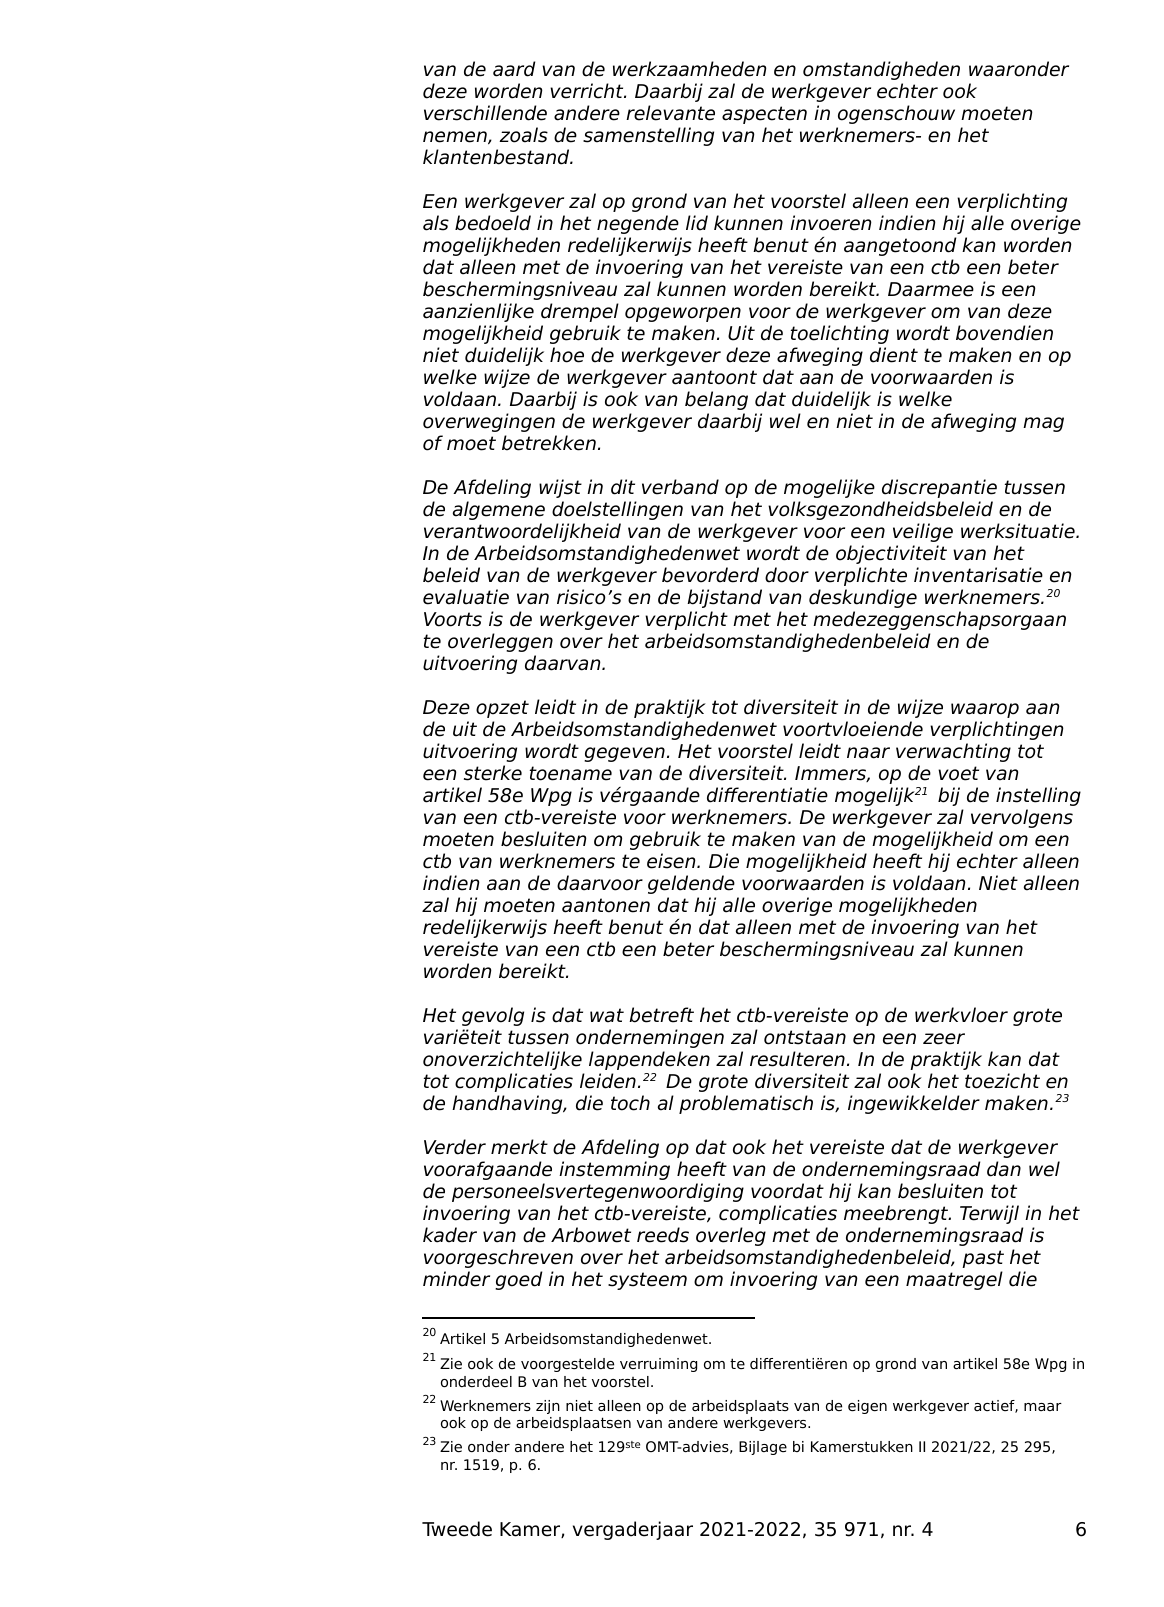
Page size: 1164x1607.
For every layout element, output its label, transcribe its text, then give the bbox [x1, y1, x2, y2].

text Werknemers zijn niet alleen op de arbeidsplaats van de eigen werkgever actief, maar ook op de arbeidsplaatsen van andere werkgevers. [422, 1393, 1087, 1432]
text Artikel 5 Arbeidsomstandighedenwet. [422, 1327, 1087, 1349]
text Een werkgever zal op grond van het voorstel alleen een verplichting als bedoeld in het negende lid kunnen invoeren indien hij alle overige mogelijkheden redelijkerwijs heeft benut én aangetoond kan worden dat alleen met de invoering van het vereiste van een ctb een beter beschermingsniveau zal kunnen worden bereikt. Daarmee is een aanzienlijke drempel opgeworpen voor de werkgever om van deze mogelijkheid gebruik te maken. Uit de toelichting wordt bovendien niet duidelijk hoe de werkgever deze afweging dient te maken en op welke wijze de werkgever aantoont dat aan de voorwaarden is voldaan. Daarbij is ook van belang dat duidelijk is welke overwegingen de werkgever daarbij wel en niet in de afweging mag of moet betrekken. [422, 191, 1087, 455]
text Het gevolg is dat wat betreft het ctb-vereiste op de werkvloer grote variëteit tussen ondernemingen zal ontstaan en een zeer onoverzichtelijke lappendeken zal resulteren. In de praktijk kan dat tot complicaties leiden. De grote diversiteit zal ook het toezicht en de handhaving, die toch al problematisch is, ingewikkelder maken. [422, 1005, 1087, 1115]
text Zie ook de voorgestelde verruiming om te differentiëren op grond van artikel 58e Wpg in onderdeel B van het voorstel. [422, 1352, 1087, 1391]
text Verder merkt de Afdeling op dat ook het vereiste dat de werkgever voorafgaande instemming heeft van de ondernemingsraad dan wel de personeelsvertegenwoordiging voordat hij kan besluiten tot invoering van het ctb-vereiste, complicaties meebrengt. Terwijl in het kader van de Arbowet reeds overleg met de ondernemingsraad is voorgeschreven over het arbeidsomstandighedenbeleid, past het minder goed in het systeem om invoering van een maatregel die [422, 1137, 1087, 1291]
text Deze opzet leidt in de praktijk tot diversiteit in de wijze waarop aan de uit de Arbeidsomstandighedenwet voortvloeiende verplichtingen uitvoering wordt gegeven. Het voorstel leidt naar verwachting tot een sterke toename van de diversiteit. Immers, op de voet van artikel 58e Wpg is vérgaande differentiatie mogelijk bij de instelling van een ctb-vereiste voor werknemers. De werkgever zal vervolgens moeten besluiten om gebruik te maken van de mogelijkheid om een ctb van werknemers te eisen. Die mogelijkheid heeft hij echter alleen indien aan de daarvoor geldende voorwaarden is voldaan. Niet alleen zal hij moeten aantonen dat hij alle overige mogelijkheden redelijkerwijs heeft benut én dat alleen met de invoering van het vereiste van een ctb een beter beschermingsniveau zal kunnen worden bereikt. [422, 697, 1087, 983]
text Zie onder andere het 129ste OMT-advies, Bijlage bi Kamerstukken II 2021/22, 25 295, nr. 1519, p. 6. [422, 1435, 1087, 1474]
text De Afdeling wijst in dit verband op de mogelijke discrepantie tussen de algemene doelstellingen van het volksgezondheidsbeleid en de verantwoordelijkheid van de werkgever voor een veilige werksituatie. In de Arbeidsomstandighedenwet wordt de objectiviteit van het beleid van de werkgever bevorderd door verplichte inventarisatie en evaluatie van risico’s en de bijstand van deskundige werknemers. Voorts is de werkgever verplicht met het medezeggenschapsorgaan te overleggen over het arbeidsomstandighedenbeleid en de uitvoering daarvan. [422, 477, 1087, 675]
text van de aard van de werkzaamheden en omstandigheden waaronder deze worden verricht. Daarbij zal de werkgever echter ook verschillende andere relevante aspecten in ogenschouw moeten nemen, zoals de samenstelling van het werknemers- en het klantenbestand. [422, 59, 1087, 169]
